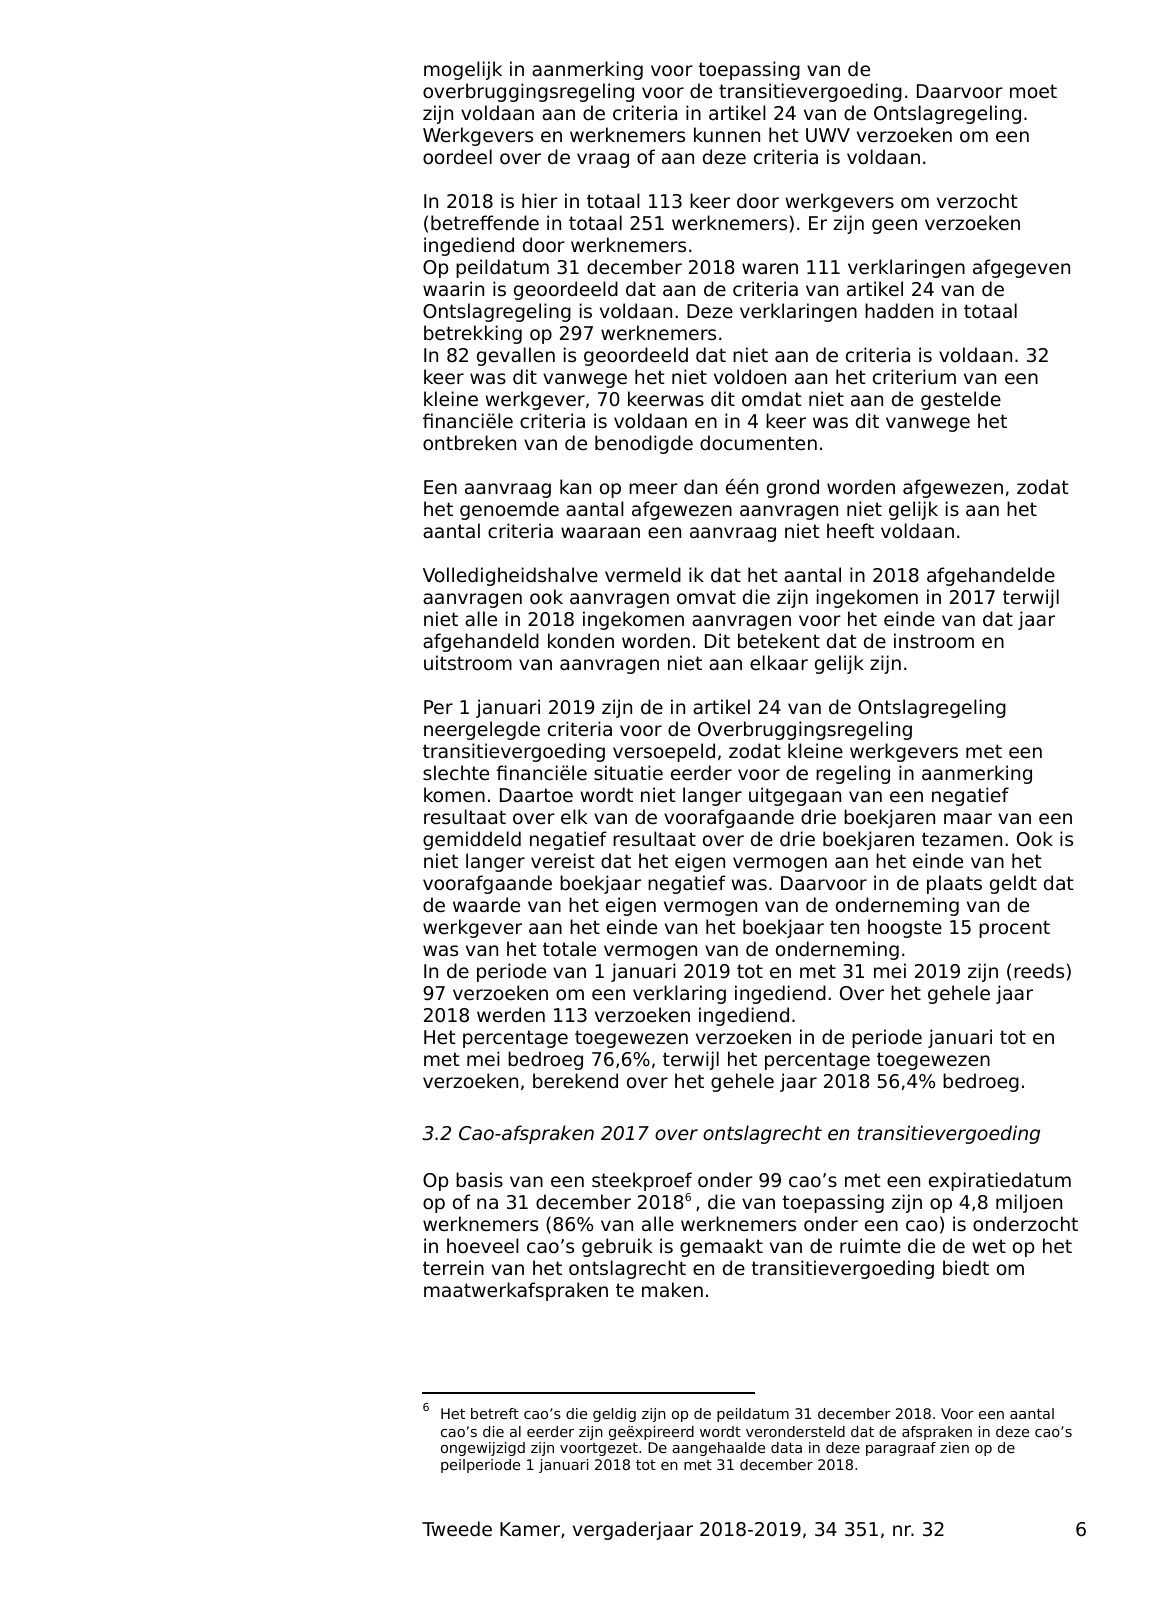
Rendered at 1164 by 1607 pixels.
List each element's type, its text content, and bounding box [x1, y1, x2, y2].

text In 2018 is hier in totaal 113 keer door werkgevers om verzocht (betreffende in totaal 251 werknemers). Er zijn geen verzoeken ingediend door werknemers. [422, 191, 1087, 257]
text In de periode van 1 januari 2019 tot en met 31 mei 2019 zijn (reeds) 97 verzoeken om een verklaring ingediend. Over het gehele jaar 2018 werden 113 verzoeken ingediend. [422, 961, 1087, 1027]
subtitle 3.2 Cao-afspraken 2017 over ontslagrecht en transitievergoeding [422, 1123, 1087, 1145]
text Het betreft cao’s die geldig zijn op de peildatum 31 december 2018. Voor een aantal cao’s die al eerder zijn geëxpireerd wordt verondersteld dat de afspraken in deze cao’s ongewijzigd zijn voortgezet. De aangehaalde data in deze paragraaf zien op de peilperiode 1 januari 2018 tot en met 31 december 2018. [422, 1402, 1087, 1474]
text Op basis van een steekproef onder 99 cao’s met een expiratiedatum op of na 31 december 2018, die van toepassing zijn op 4,8 miljoen werknemers (86% van alle werknemers onder een cao) is onderzocht in hoeveel cao’s gebruik is gemaakt van de ruimte die de wet op het terrein van het ontslagrecht en de transitievergoeding biedt om maatwerkafspraken te maken. [422, 1170, 1087, 1302]
text mogelijk in aanmerking voor toepassing van de overbruggingsregeling voor de transitievergoeding. Daarvoor moet zijn voldaan aan de criteria in artikel 24 van de Ontslagregeling. Werkgevers en werknemers kunnen het UWV verzoeken om een oordeel over de vraag of aan deze criteria is voldaan. [422, 59, 1087, 169]
text In 82 gevallen is geoordeeld dat niet aan de criteria is voldaan. 32 keer was dit vanwege het niet voldoen aan het criterium van een kleine werkgever, 70 keerwas dit omdat niet aan de gestelde financiële criteria is voldaan en in 4 keer was dit vanwege het ontbreken van de benodigde documenten. [422, 345, 1087, 455]
text Per 1 januari 2019 zijn de in artikel 24 van de Ontslagregeling neergelegde criteria voor de Overbruggingsregeling transitievergoeding versoepeld, zodat kleine werkgevers met een slechte financiële situatie eerder voor de regeling in aanmerking komen. Daartoe wordt niet langer uitgegaan van een negatief resultaat over elk van de voorafgaande drie boekjaren maar van een gemiddeld negatief resultaat over de drie boekjaren tezamen. Ook is niet langer vereist dat het eigen vermogen aan het einde van het voorafgaande boekjaar negatief was. Daarvoor in de plaats geldt dat de waarde van het eigen vermogen van de onderneming van de werkgever aan het einde van het boekjaar ten hoogste 15 procent was van het totale vermogen van de onderneming. [422, 697, 1087, 961]
text Op peildatum 31 december 2018 waren 111 verklaringen afgegeven waarin is geoordeeld dat aan de criteria van artikel 24 van de Ontslagregeling is voldaan. Deze verklaringen hadden in totaal betrekking op 297 werknemers. [422, 257, 1087, 345]
text Volledigheidshalve vermeld ik dat het aantal in 2018 afgehandelde aanvragen ook aanvragen omvat die zijn ingekomen in 2017 terwijl niet alle in 2018 ingekomen aanvragen voor het einde van dat jaar afgehandeld konden worden. Dit betekent dat de instroom en uitstroom van aanvragen niet aan elkaar gelijk zijn. [422, 565, 1087, 675]
text Een aanvraag kan op meer dan één grond worden afgewezen, zodat het genoemde aantal afgewezen aanvragen niet gelijk is aan het aantal criteria waaraan een aanvraag niet heeft voldaan. [422, 477, 1087, 543]
text Het percentage toegewezen verzoeken in de periode januari tot en met mei bedroeg 76,6%, terwijl het percentage toegewezen verzoeken, berekend over het gehele jaar 2018 56,4% bedroeg. [422, 1027, 1087, 1093]
